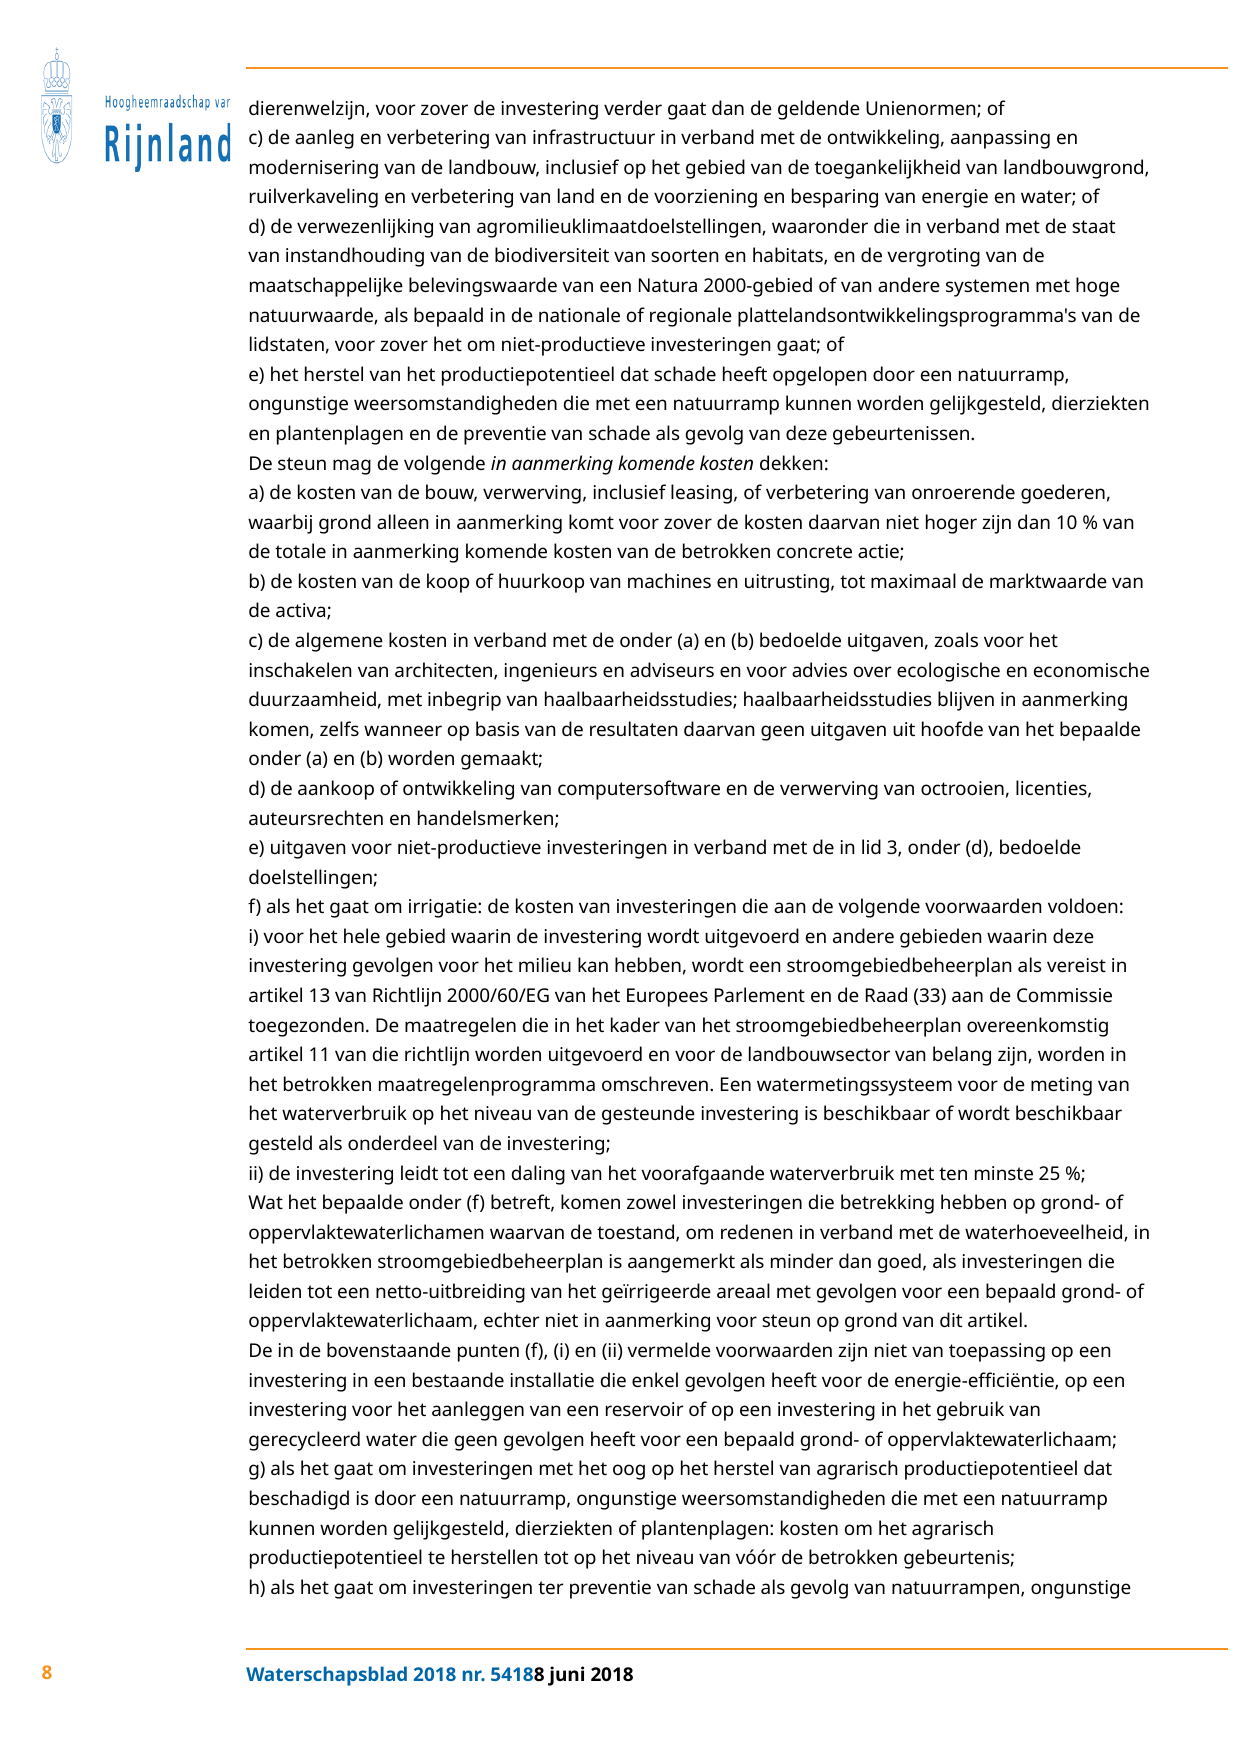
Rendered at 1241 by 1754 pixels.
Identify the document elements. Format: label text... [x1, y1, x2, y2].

text ii) de investering leidt tot een daling van het voorafgaande waterverbruik met ten minste 25 %; [248, 1160, 1152, 1186]
picture [41, 47, 231, 172]
text c) de aanleg en verbetering van infrastructuur in verband met de ontwikkeling, aanpassing en modernisering van de landbouw, inclusief op het gebied van de toegankelijkheid van landbouwgrond, ruilverkaveling en verbetering van land en de voorziening en besparing van energie en water; of [248, 124, 1152, 209]
text d) de aankoop of ontwikkeling van computersoftware en de verwerving van octrooien, licenties, auteursrechten en handelsmerken; [248, 775, 1152, 831]
text a) de kosten van de bouw, verwerving, inclusief leasing, of verbetering van onroerende goederen, waarbij grond alleen in aanmerking komt voor zover de kosten daarvan niet hoger zijn dan 10 % van de totale in aanmerking komende kosten van de betrokken concrete actie; [248, 479, 1152, 564]
text dierenwelzijn, voor zover de investering verder gaat dan de geldende Unienormen; of [248, 95, 1152, 121]
text e) uitgaven voor niet-productieve investeringen in verband met de in lid 3, onder (d), bedoelde doelstellingen; [248, 834, 1152, 890]
text f) als het gaat om irrigatie: de kosten van investeringen die aan de volgende voorwaarden voldoen: [248, 893, 1152, 919]
text e) het herstel van het productiepotentieel dat schade heeft opgelopen door een natuurramp, ongunstige weersomstandigheden die met een natuurramp kunnen worden gelijkgesteld, dierziekten en plantenplagen en de preventie van schade als gevolg van deze gebeurtenissen. [248, 361, 1152, 446]
text d) de verwezenlijking van agromilieuklimaatdoelstellingen, waaronder die in verband met de staat van instandhouding van de biodiversiteit van soorten en habitats, en de vergroting van de maatschappelijke belevingswaarde van een Natura 2000-gebied of van andere systemen met hoge natuurwaarde, als bepaald in de nationale of regionale plattelandsontwikkelingsprogramma's van de lidstaten, voor zover het om niet-productieve investeringen gaat; of [248, 213, 1152, 357]
text h) als het gaat om investeringen ter preventie van schade als gevolg van natuurrampen, ongunstige [248, 1574, 1152, 1600]
text b) de kosten van de koop of huurkoop van machines en uitrusting, tot maximaal de marktwaarde van de activa; [248, 568, 1152, 623]
text i) voor het hele gebied waarin de investering wordt uitgevoerd en andere gebieden waarin deze investering gevolgen voor het milieu kan hebben, wordt een stroomgebiedbeheerplan als vereist in artikel 13 van Richtlijn 2000/60/EG van het Europees Parlement en de Raad (33) aan de Commissie toegezonden. De maatregelen die in het kader van het stroomgebiedbeheerplan overeenkomstig artikel 11 van die richtlijn worden uitgevoerd en voor de landbouwsector van belang zijn, worden in het betrokken maatregelenprogramma omschreven. Een watermetingssysteem voor de meting van het waterverbruik op het niveau van de gesteunde investering is beschikbaar of wordt beschikbaar gesteld als onderdeel van de investering; [248, 923, 1152, 1156]
text g) als het gaat om investeringen met het oog op het herstel van agrarisch productiepotentieel dat beschadigd is door een natuurramp, ongunstige weersomstandigheden die met een natuurramp kunnen worden gelijkgesteld, dierziekten of plantenplagen: kosten om het agrarisch productiepotentieel te herstellen tot op het niveau van vóór de betrokken gebeurtenis; [248, 1456, 1152, 1570]
text De in de bovenstaande punten (f), (i) en (ii) vermelde voorwaarden zijn niet van toepassing op een investering in een bestaande installatie die enkel gevolgen heeft voor de energie-efficiëntie, op een investering voor het aanleggen van een reservoir of op een investering in het gebruik van gerecycleerd water die geen gevolgen heeft voor een bepaald grond- of oppervlaktewaterlichaam; [248, 1337, 1152, 1452]
text De steun mag de volgende in aanmerking komende kosten dekken: [248, 450, 1152, 476]
text Wat het bepaalde onder (f) betreft, komen zowel investeringen die betrekking hebben op grond- of oppervlaktewaterlichamen waarvan de toestand, om redenen in verband met de waterhoeveelheid, in het betrokken stroomgebiedbeheerplan is aangemerkt als minder dan goed, als investeringen die leiden tot een netto-uitbreiding van het geïrrigeerde areaal met gevolgen voor een bepaald grond- of oppervlaktewaterlichaam, echter niet in aanmerking voor steun op grond van dit artikel. [248, 1189, 1152, 1333]
text c) de algemene kosten in verband met de onder (a) en (b) bedoelde uitgaven, zoals voor het inschakelen van architecten, ingenieurs en adviseurs en voor advies over ecologische en economische duurzaamheid, met inbegrip van haalbaarheidsstudies; haalbaarheidsstudies blijven in aanmerking komen, zelfs wanneer op basis van de resultaten daarvan geen uitgaven uit hoofde van het bepaalde onder (a) en (b) worden gemaakt; [248, 627, 1152, 771]
